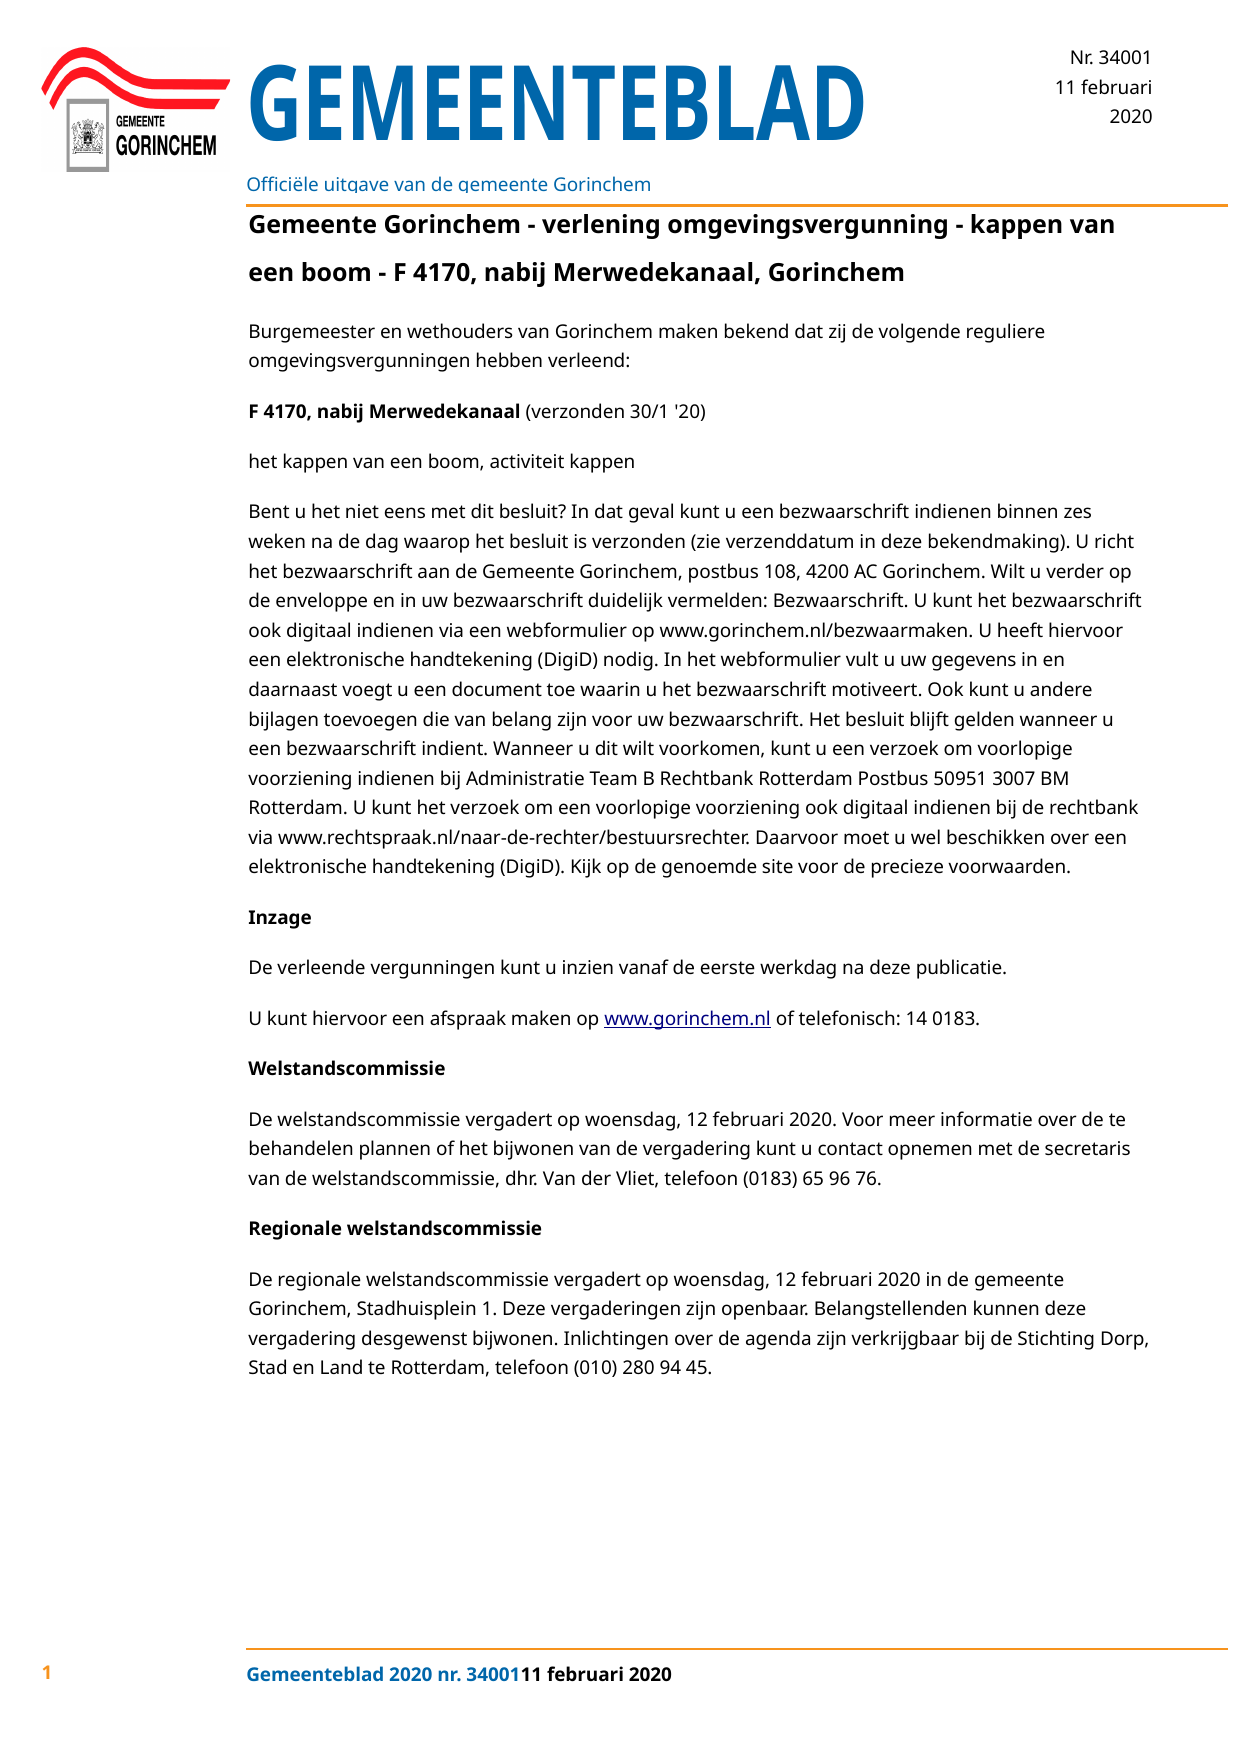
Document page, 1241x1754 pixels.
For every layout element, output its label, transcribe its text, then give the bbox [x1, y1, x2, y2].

text Regionale welstandscommissie [248, 1215, 1152, 1241]
text De welstandscommissie vergadert op woensdag, 12 februari 2020. Voor meer informatie over de te behandelen plannen of het bijwonen van de vergadering kunt u contact opnemen met de secretaris van de welstandscommissie, dhr. Van der Vliet, telefoon (0183) 65 96 76. [248, 1106, 1152, 1191]
text het kappen van een boom, activiteit kappen [248, 448, 1152, 474]
text Inzage [248, 904, 1152, 930]
text F 4170, nabij Merwedekanaal (verzonden 30/1 '20) [248, 398, 1152, 424]
text U kunt hiervoor een afspraak maken op www.gorinchem.nl of telefonisch: 14 0183. [248, 1005, 1152, 1031]
text Bent u het niet eens met dit besluit? In dat geval kunt u een bezwaarschrift indienen binnen zes weken na de dag waarop het besluit is verzonden (zie verzenddatum in deze bekendmaking). U richt het bezwaarschrift aan de Gemeente Gorinchem, postbus 108, 4200 AC Gorinchem. Wilt u verder op de enveloppe en in uw bezwaarschrift duidelijk vermelden: Bezwaarschrift. U kunt het bezwaarschrift ook digitaal indienen via een webformulier op www.gorinchem.nl/bezwaarmaken. U heeft hiervoor een elektronische handtekening (DigiD) nodig. In het webformulier vult u uw gegevens in en daarnaast voegt u een document toe waarin u het bezwaarschrift motiveert. Ook kunt u andere bijlagen toevoegen die van belang zijn voor uw bezwaarschrift. Het besluit blijft gelden wanneer u een bezwaarschrift indient. Wanneer u dit wilt voorkomen, kunt u een verzoek om voorlopige voorziening indienen bij Administratie Team B Rechtbank Rotterdam Postbus 50951 3007 BM Rotterdam. U kunt het verzoek om een voorlopige voorziening ook digitaal indienen bij de rechtbank via www.rechtspraak.nl/naar-de-rechter/bestuursrechter. Daarvoor moet u wel beschikken over een elektronische handtekening (DigiD). Kijk op de genoemde site voor de precieze voorwaarden. [248, 499, 1152, 879]
picture [41, 47, 231, 172]
text Gemeente Gorinchem - verlening omgevingsvergunning - kappen van een boom - F 4170, nabij Merwedekanaal, Gorinchem [248, 207, 1152, 288]
text Welstandscommissie [248, 1055, 1152, 1081]
text De regionale welstandscommissie vergadert op woensdag, 12 februari 2020 in de gemeente Gorinchem, Stadhuisplein 1. Deze vergaderingen zijn openbaar. Belangstellenden kunnen deze vergadering desgewenst bijwonen. Inlichtingen over de agenda zijn verkrijgbaar bij de Stichting Dorp, Stad en Land te Rotterdam, telefoon (010) 280 94 45. [248, 1266, 1152, 1380]
text Burgemeester en wethouders van Gorinchem maken bekend dat zij de volgende reguliere omgevingsvergunningen hebben verleend: [248, 318, 1152, 373]
text De verleende vergunningen kunt u inzien vanaf de eerste werkdag na deze publicatie. [248, 954, 1152, 980]
